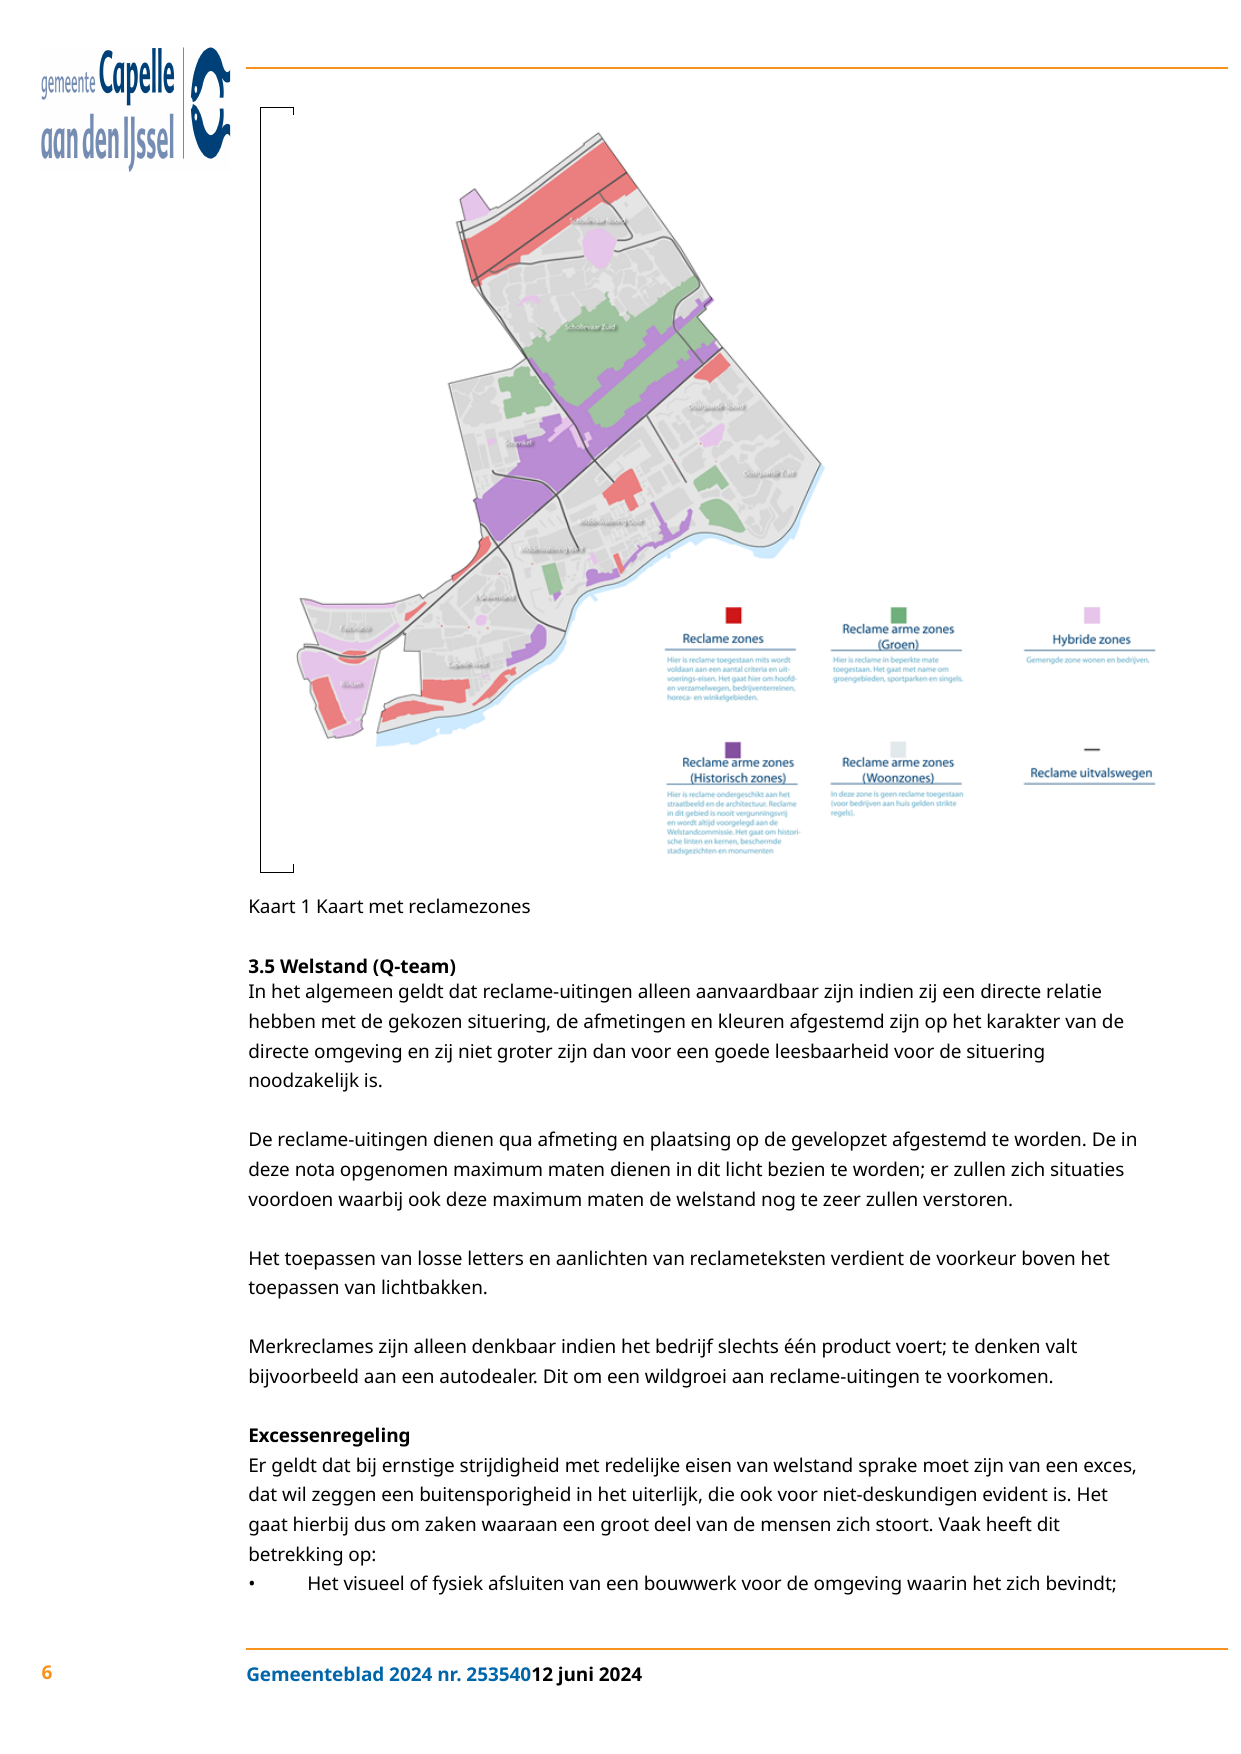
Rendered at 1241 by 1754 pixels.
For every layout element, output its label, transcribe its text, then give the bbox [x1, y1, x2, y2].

list Het visueel of fysiek afsluiten van een bouwwerk voor de omgeving waarin het zich bevindt; [248, 1570, 1152, 1596]
picture [268, 115, 1173, 864]
picture [41, 47, 231, 172]
text Merkreclames zijn alleen denkbaar indien het bedrijf slechts één product voert; te denken valt bijvoorbeeld aan een autodealer. Dit om een wildgroei aan reclame-uitingen te voorkomen. [248, 1334, 1152, 1389]
text 3.5 Welstand (Q-team) [248, 953, 1152, 979]
text Excessenregeling [248, 1422, 1152, 1448]
text Kaart 1 Kaart met reclamezones [248, 894, 1152, 919]
text De reclame-uitingen dienen qua afmeting en plaatsing op de gevelopzet afgestemd te worden. De in deze nota opgenomen maximum maten dienen in dit licht bezien te worden; er zullen zich situaties voordoen waarbij ook deze maximum maten de welstand nog te zeer zullen verstoren. [248, 1127, 1152, 1211]
text Er geldt dat bij ernstige strijdigheid met redelijke eisen van welstand sprake moet zijn van een exces, dat wil zeggen een buitensporigheid in het uiterlijk, die ook voor niet-deskundigen evident is. Het gaat hierbij dus om zaken waaraan een groot deel van de mensen zich stoort. Vaak heeft dit betrekking op: [248, 1452, 1152, 1566]
text Het toepassen van losse letters en aanlichten van reclameteksten verdient de voorkeur boven het toepassen van lichtbakken. [248, 1245, 1152, 1300]
text In het algemeen geldt dat reclame-uitingen alleen aanvaardbaar zijn indien zij een directe relatie hebben met de gekozen situering, de afmetingen en kleuren afgestemd zijn op het karakter van de directe omgeving en zij niet groter zijn dan voor een goede leesbaarheid voor de situering noodzakelijk is. [248, 979, 1152, 1093]
